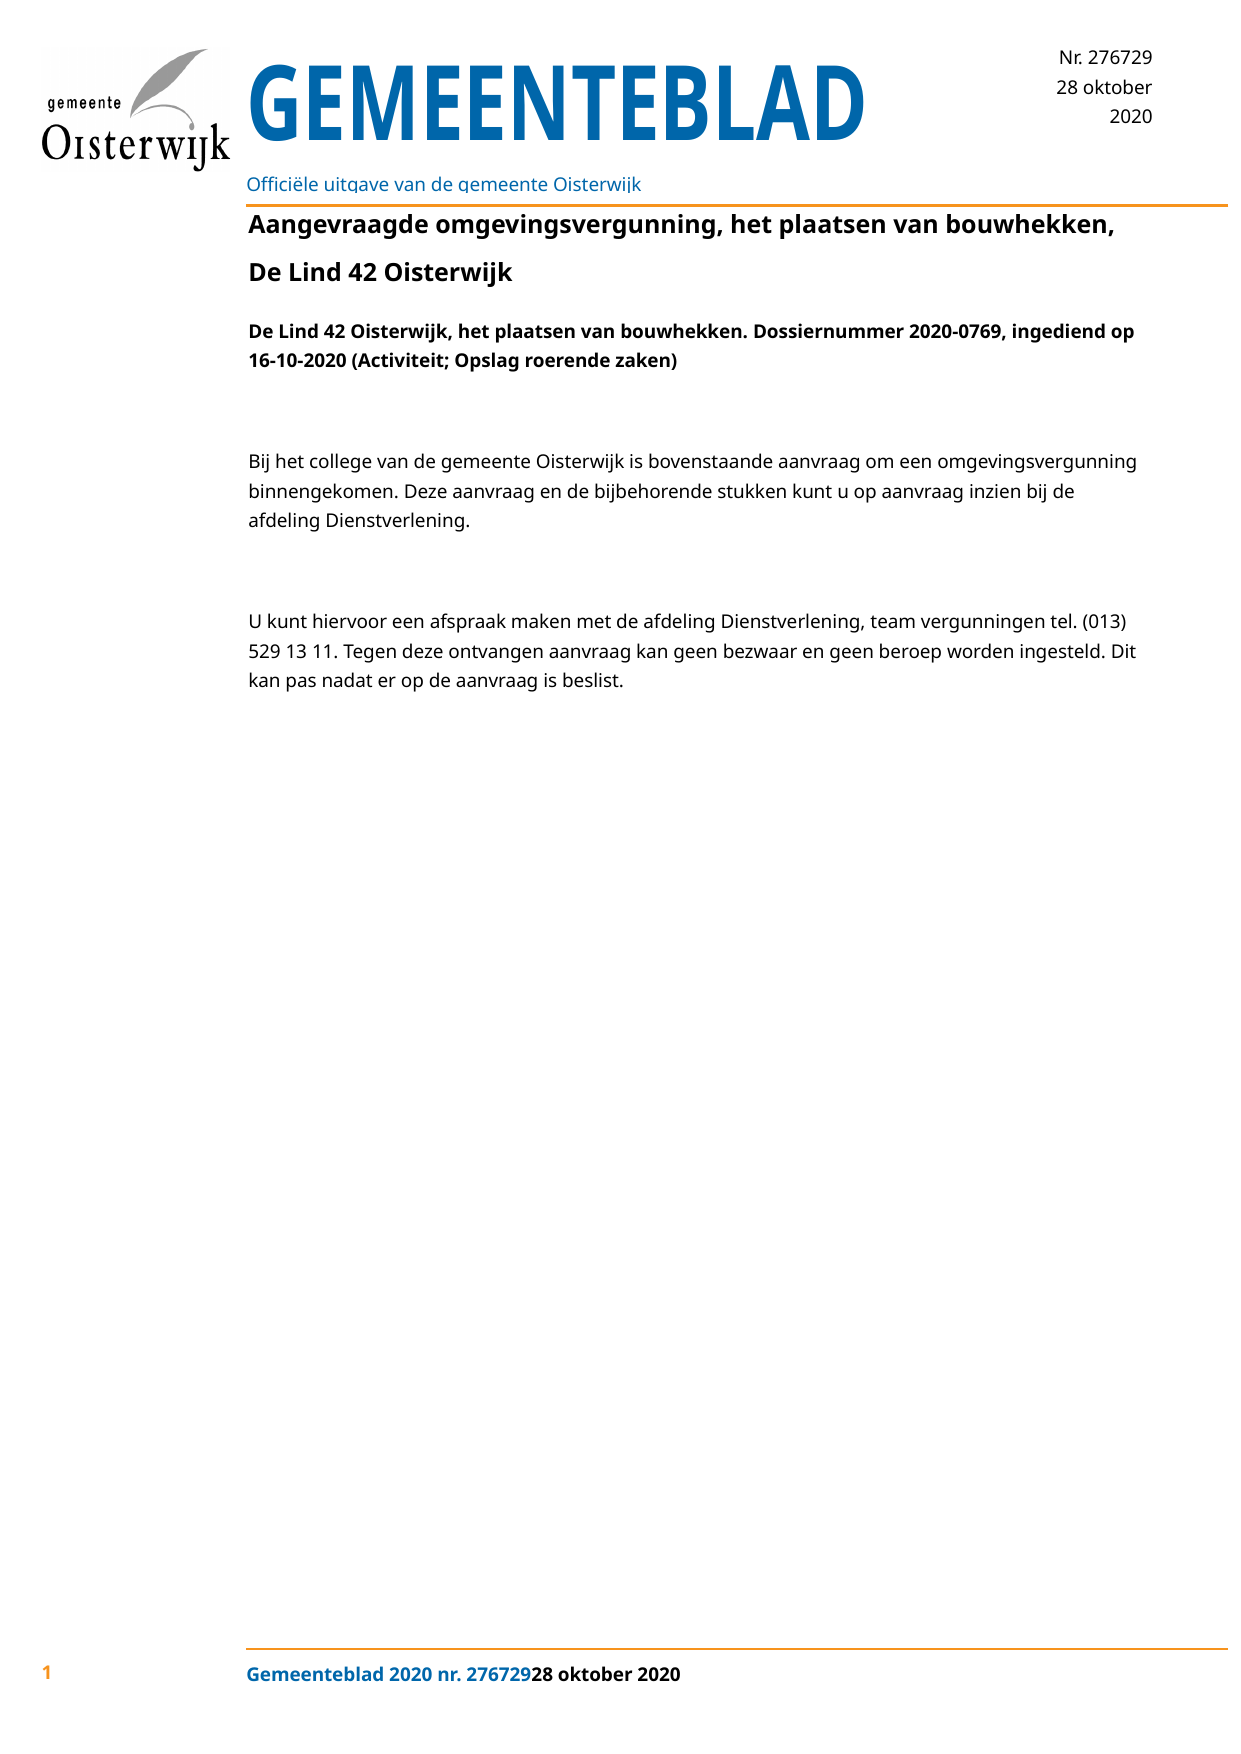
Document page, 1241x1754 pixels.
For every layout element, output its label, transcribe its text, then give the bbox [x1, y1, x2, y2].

text Bij het college van de gemeente Oisterwijk is bovenstaande aanvraag om een omgevingsvergunning binnengekomen. Deze aanvraag en de bijbehorende stukken kunt u op aanvraag inzien bij de afdeling Dienstverlening. [248, 448, 1152, 533]
text U kunt hiervoor een afspraak maken met de afdeling Dienstverlening, team vergunningen tel. (013) 529 13 11. Tegen deze ontvangen aanvraag kan geen bezwaar en geen beroep worden ingesteld. Dit kan pas nadat er op de aanvraag is beslist. [248, 608, 1152, 693]
text Aangevraagde omgevingsvergunning, het plaatsen van bouwhekken, De Lind 42 Oisterwijk [248, 207, 1152, 288]
picture [41, 47, 231, 172]
text De Lind 42 Oisterwijk, het plaatsen van bouwhekken. Dossiernummer 2020-0769, ingediend op 16-10-2020 (Activiteit; Opslag roerende zaken) [248, 318, 1152, 373]
